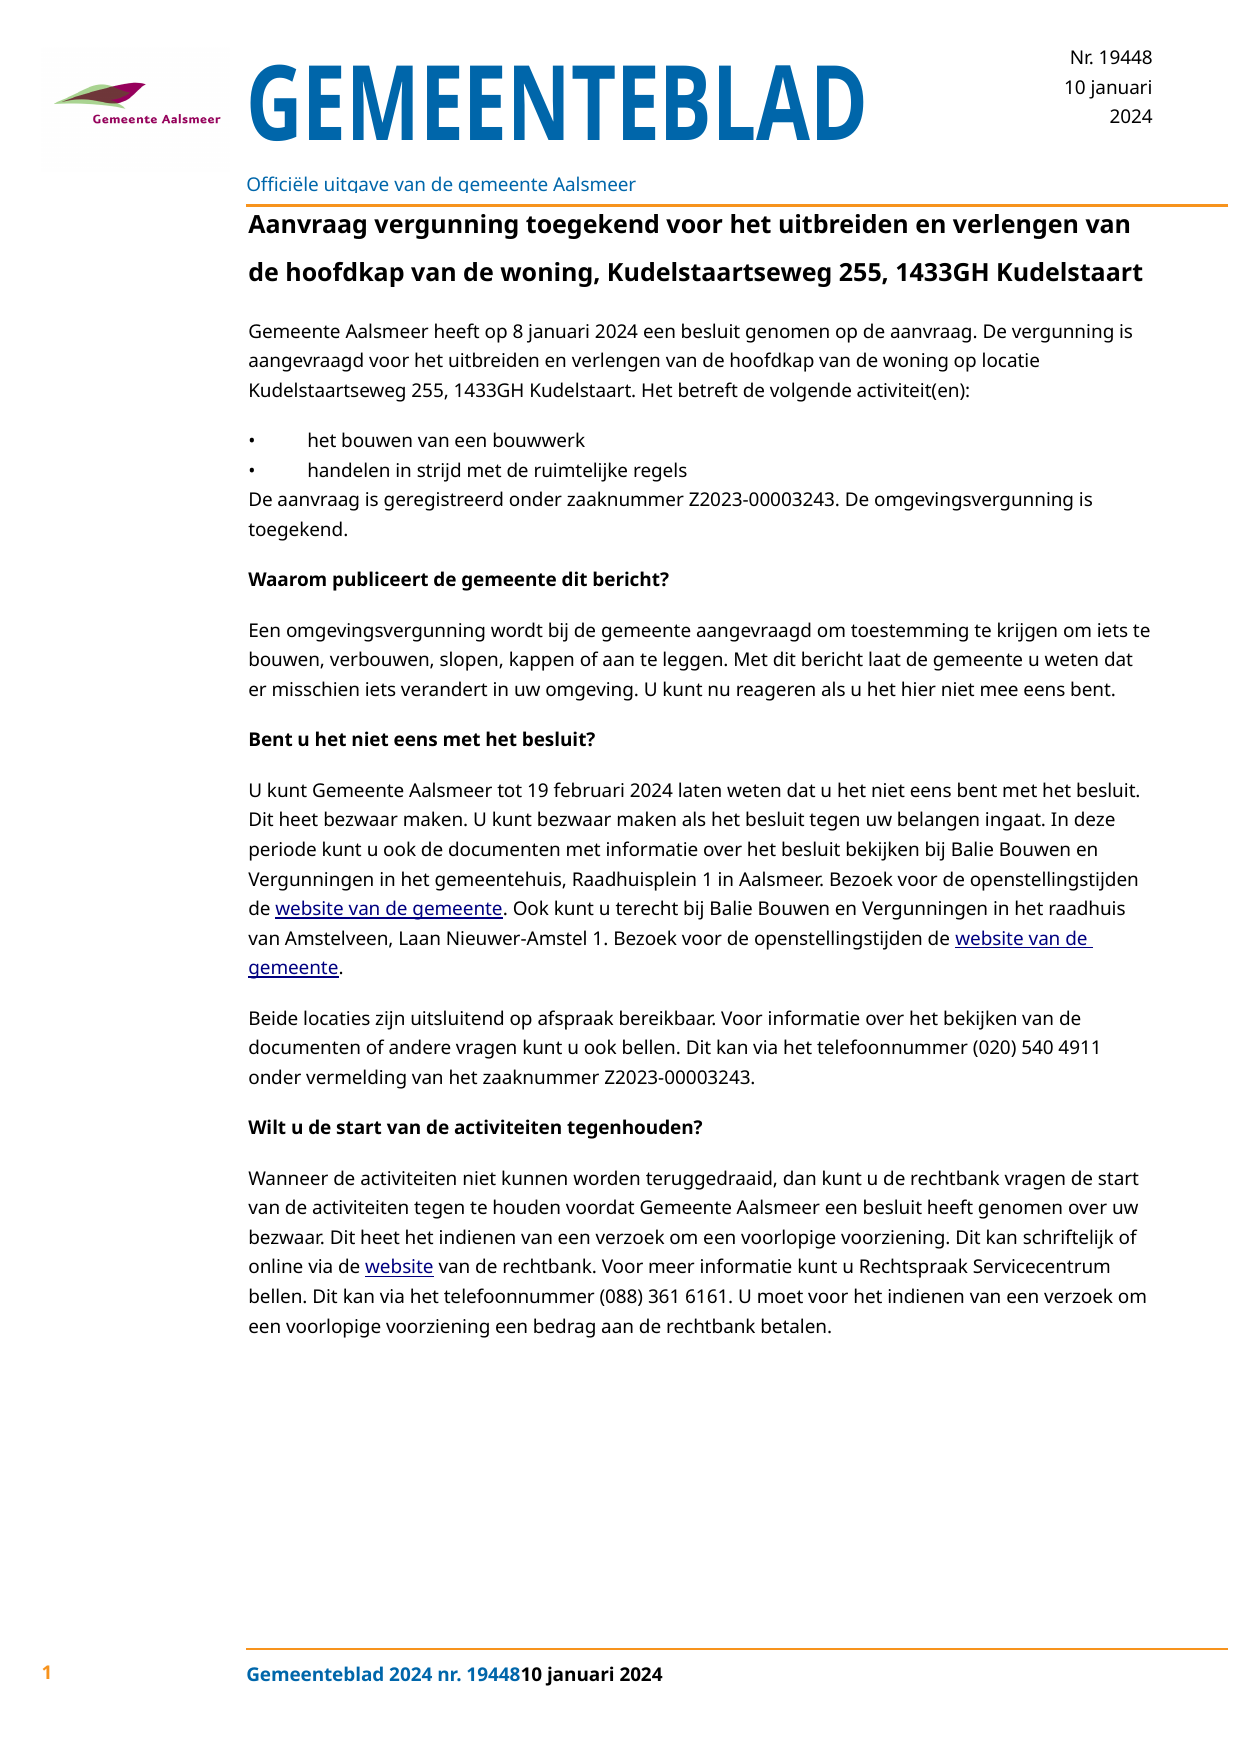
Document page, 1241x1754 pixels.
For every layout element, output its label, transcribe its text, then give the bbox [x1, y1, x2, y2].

text Gemeente Aalsmeer heeft op 8 januari 2024 een besluit genomen op de aanvraag. De vergunning is aangevraagd voor het uitbreiden en verlengen van de hoofdkap van de woning op locatie Kudelstaartseweg 255, 1433GH Kudelstaart. Het betreft de volgende activiteit(en): [248, 318, 1152, 403]
text Wilt u de start van de activiteiten tegenhouden? [248, 1114, 1152, 1140]
list handelen in strijd met de ruimtelijke regels [248, 457, 1152, 483]
text De aanvraag is geregistreerd onder zaaknummer Z2023-00003243. De omgevingsvergunning is toegekend. [248, 487, 1152, 542]
text Een omgevingsvergunning wordt bij de gemeente aangevraagd om toestemming te krijgen om iets te bouwen, verbouwen, slopen, kappen of aan te leggen. Met dit bericht laat de gemeente u weten dat er misschien iets verandert in uw omgeving. U kunt nu reageren als u het hier niet mee eens bent. [248, 617, 1152, 702]
text Aanvraag vergunning toegekend voor het uitbreiden en verlengen van de hoofdkap van de woning, Kudelstaartseweg 255, 1433GH Kudelstaart [248, 207, 1152, 288]
text Waarom publiceert de gemeente dit bericht? [248, 567, 1152, 592]
text Wanneer de activiteiten niet kunnen worden teruggedraaid, dan kunt u de rechtbank vragen de start van de activiteiten tegen te houden voordat Gemeente Aalsmeer een besluit heeft genomen over uw bezwaar. Dit heet het indienen van een verzoek om een voorlopige voorziening. Dit kan schriftelijk of online via de website van de rechtbank. Voor meer informatie kunt u Rechtspraak Servicecentrum bellen. Dit kan via het telefoonnummer (088) 361 6161. U moet voor het indienen van een verzoek om een voorlopige voorziening een bedrag aan de rechtbank betalen. [248, 1165, 1152, 1339]
text Beide locaties zijn uitsluitend op afspraak bereikbaar. Voor informatie over het bekijken van de documenten of andere vragen kunt u ook bellen. Dit kan via het telefoonnummer (020) 540 4911 onder vermelding van het zaaknummer Z2023-00003243. [248, 1005, 1152, 1090]
text Bent u het niet eens met het besluit? [248, 727, 1152, 752]
list het bouwen van een bouwwerk [248, 427, 1152, 453]
picture [41, 47, 231, 172]
text U kunt Gemeente Aalsmeer tot 19 februari 2024 laten weten dat u het niet eens bent met het besluit. Dit heet bezwaar maken. U kunt bezwaar maken als het besluit tegen uw belangen ingaat. In deze periode kunt u ook de documenten met informatie over het besluit bekijken bij Balie Bouwen en Vergunningen in het gemeentehuis, Raadhuisplein 1 in Aalsmeer. Bezoek voor de openstellingstijden de website van de gemeente. Ook kunt u terecht bij Balie Bouwen en Vergunningen in het raadhuis van Amstelveen, Laan Nieuwer-Amstel 1. Bezoek voor de openstellingstijden de website van de gemeente. [248, 777, 1152, 980]
